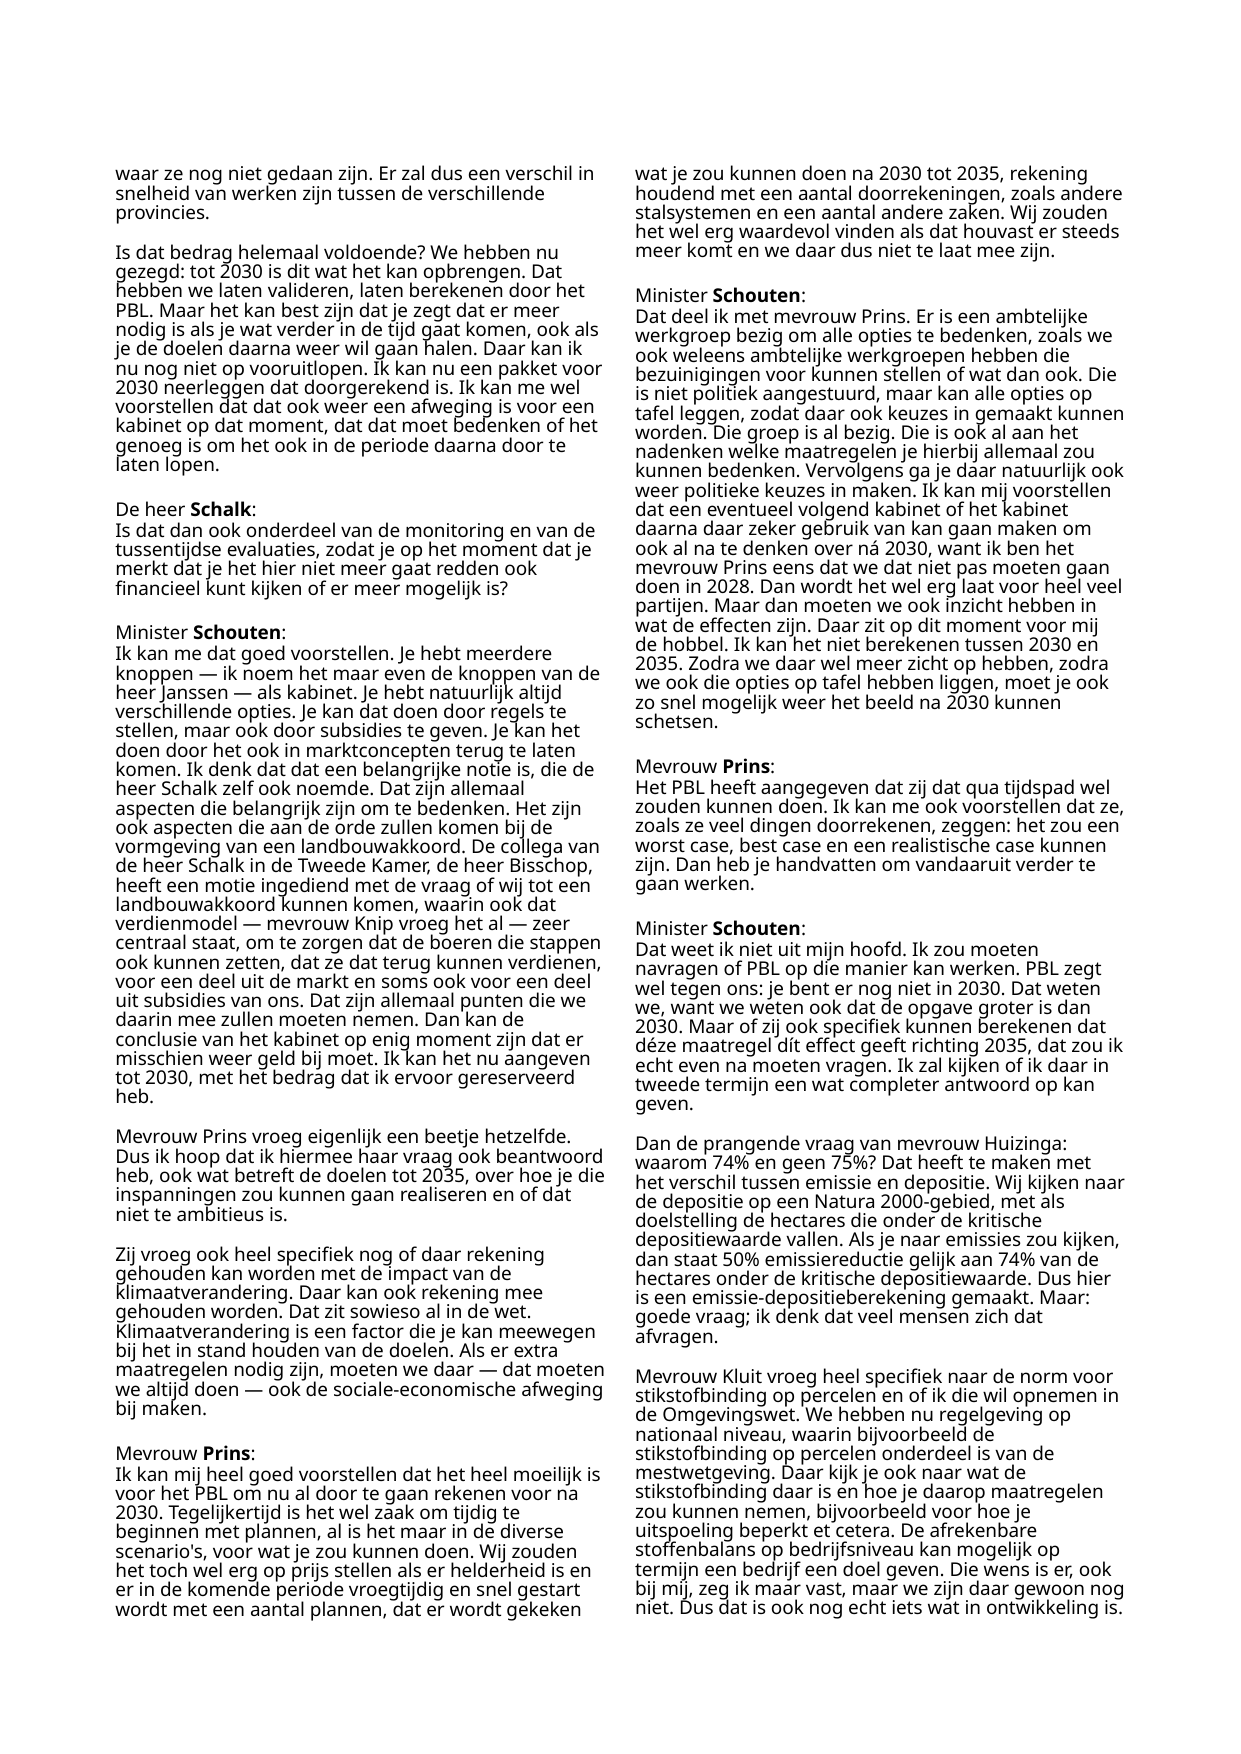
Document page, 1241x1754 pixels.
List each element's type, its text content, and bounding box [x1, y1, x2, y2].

text Dat weet ik niet uit mijn hoofd. Ik zou moeten navragen of PBL op die manier kan werken. PBL zegt wel tegen ons: je bent er nog niet in 2030. Dat weten we, want we weten ook dat de opgave groter is dan 2030. Maar of zij ook specifiek kunnen berekenen dat déze maatregel dít effect geeft richting 2035, dat zou ik echt even na moeten vragen. Ik zal kijken of ik daar in tweede termijn een wat completer antwoord op kan geven. [635, 941, 1125, 1114]
text Dat deel ik met mevrouw Prins. Er is een ambtelijke werkgroep bezig om alle opties te bedenken, zoals we ook weleens ambtelijke werkgroepen hebben die bezuinigingen voor kunnen stellen of wat dan ook. Die is niet politiek aangestuurd, maar kan alle opties op tafel leggen, zodat daar ook keuzes in gemaakt kunnen worden. Die groep is al bezig. Die is ook al aan het nadenken welke maatregelen je hierbij allemaal zou kunnen bedenken. Vervolgens ga je daar natuurlijk ook weer politieke keuzes in maken. Ik kan mij voorstellen dat een eventueel volgend kabinet of het kabinet daarna daar zeker gebruik van kan gaan maken om ook al na te denken over ná 2030, want ik ben het mevrouw Prins eens dat we dat niet pas moeten gaan doen in 2028. Dan wordt het wel erg laat voor heel veel partijen. Maar dan moeten we ook inzicht hebben in wat de effecten zijn. Daar zit op dit moment voor mij de hobbel. Ik kan het niet berekenen tussen 2030 en 2035. Zodra we daar wel meer zicht op hebben, zodra we ook die opties op tafel hebben liggen, moet je ook zo snel mogelijk weer het beeld na 2030 kunnen schetsen. [635, 308, 1125, 732]
text Het PBL heeft aangegeven dat zij dat qua tijdspad wel zouden kunnen doen. Ik kan me ook voorstellen dat ze, zoals ze veel dingen doorrekenen, zeggen: het zou een worst case, best case en een realistische case kunnen zijn. Dan heb je handvatten om vandaaruit verder te gaan werken. [635, 779, 1125, 894]
text Ik kan mij heel goed voorstellen dat het heel moeilijk is voor het PBL om nu al door te gaan rekenen voor na 2030. Tegelijkertijd is het wel zaak om tijdig te beginnen met plannen, al is het maar in de diverse scenario's, voor wat je zou kunnen doen. Wij zouden het toch wel erg op prijs stellen als er helderheid is en er in de komende periode vroegtijdig en snel gestart wordt met een aantal plannen, dat er wordt gekeken [115, 1466, 605, 1620]
text Is dat dan ook onderdeel van de monitoring en van de tussentijdse evaluaties, zodat je op het moment dat je merkt dat je het hier niet meer gaat redden ook financieel kunt kijken of er meer mogelijk is? [115, 522, 605, 599]
text Dan de prangende vraag van mevrouw Huizinga: waarom 74% en geen 75%? Dat heeft te maken met het verschil tussen emissie en depositie. Wij kijken naar de depositie op een Natura 2000-gebied, met als doelstelling de hectares die onder de kritische depositiewaarde vallen. Als je naar emissies zou kijken, dan staat 50% emissiereductie gelijk aan 74% van de hectares onder de kritische depositiewaarde. Dus hier is een emissie-depositieberekening gemaakt. Maar: goede vraag; ik denk dat veel mensen zich dat afvragen. [635, 1135, 1125, 1347]
text Mevrouw Prins vroeg eigenlijk een beetje hetzelfde. Dus ik hoop dat ik hiermee haar vraag ook beantwoord heb, ook wat betreft de doelen tot 2035, over hoe je die inspanningen zou kunnen gaan realiseren en of dat niet te ambitieus is. [115, 1128, 605, 1225]
text waar ze nog niet gedaan zijn. Er zal dus een verschil in snelheid van werken zijn tussen de verschillende provincies. [115, 165, 605, 223]
text Mevrouw Prins: [635, 753, 1125, 779]
text Minister Schouten: [635, 282, 1125, 308]
text Minister Schouten: [635, 915, 1125, 941]
text wat je zou kunnen doen na 2030 tot 2035, rekening houdend met een aantal doorrekeningen, zoals andere stalsystemen en een aantal andere zaken. Wij zouden het wel erg waardevol vinden als dat houvast er steeds meer komt en we daar dus niet te laat mee zijn. [635, 165, 1125, 262]
text De heer Schalk: [115, 496, 605, 522]
text Ik kan me dat goed voorstellen. Je hebt meerdere knoppen — ik noem het maar even de knoppen van de heer Janssen — als kabinet. Je hebt natuurlijk altijd verschillende opties. Je kan dat doen door regels te stellen, maar ook door subsidies te geven. Je kan het doen door het ook in marktconcepten terug te laten komen. Ik denk dat dat een belangrijke notie is, die de heer Schalk zelf ook noemde. Dat zijn allemaal aspecten die belangrijk zijn om te bedenken. Het zijn ook aspecten die aan de orde zullen komen bij de vormgeving van een landbouwakkoord. De collega van de heer Schalk in de Tweede Kamer, de heer Bisschop, heeft een motie ingediend met de vraag of wij tot een landbouwakkoord kunnen komen, waarin ook dat verdienmodel — mevrouw Knip vroeg het al — zeer centraal staat, om te zorgen dat de boeren die stappen ook kunnen zetten, dat ze dat terug kunnen verdienen, voor een deel uit de markt en soms ook voor een deel uit subsidies van ons. Dat zijn allemaal punten die we daarin mee zullen moeten nemen. Dan kan de conclusie van het kabinet op enig moment zijn dat er misschien weer geld bij moet. Ik kan het nu aangeven tot 2030, met het bedrag dat ik ervoor gereserveerd heb. [115, 645, 605, 1108]
text Mevrouw Kluit vroeg heel specifiek naar de norm voor stikstofbinding op percelen en of ik die wil opnemen in de Omgevingswet. We hebben nu regelgeving op nationaal niveau, waarin bijvoorbeeld de stikstofbinding op percelen onderdeel is van de mestwetgeving. Daar kijk je ook naar wat de stikstofbinding daar is en hoe je daarop maatregelen zou kunnen nemen, bijvoorbeeld voor hoe je uitspoeling beperkt et cetera. De afrekenbare stoffenbalans op bedrijfsniveau kan mogelijk op termijn een bedrijf een doel geven. Die wens is er, ook bij mij, zeg ik maar vast, maar we zijn daar gewoon nog niet. Dus dat is ook nog echt iets wat in ontwikkeling is. [635, 1368, 1125, 1618]
text Zij vroeg ook heel specifiek nog of daar rekening gehouden kan worden met de impact van de klimaatverandering. Daar kan ook rekening mee gehouden worden. Dat zit sowieso al in de wet. Klimaatverandering is een factor die je kan meewegen bij het in stand houden van de doelen. Als er extra maatregelen nodig zijn, moeten we daar — dat moeten we altijd doen — ook de sociale-economische afweging bij maken. [115, 1246, 605, 1419]
text Is dat bedrag helemaal voldoende? We hebben nu gezegd: tot 2030 is dit wat het kan opbrengen. Dat hebben we laten valideren, laten berekenen door het PBL. Maar het kan best zijn dat je zegt dat er meer nodig is als je wat verder in de tijd gaat komen, ook als je de doelen daarna weer wil gaan halen. Daar kan ik nu nog niet op vooruitlopen. Ik kan nu een pakket voor 2030 neerleggen dat doorgerekend is. Ik kan me wel voorstellen dat dat ook weer een afweging is voor een kabinet op dat moment, dat dat moet bedenken of het genoeg is om het ook in de periode daarna door te laten lopen. [115, 244, 605, 475]
text Mevrouw Prins: [115, 1440, 605, 1466]
text Minister Schouten: [115, 619, 605, 645]
